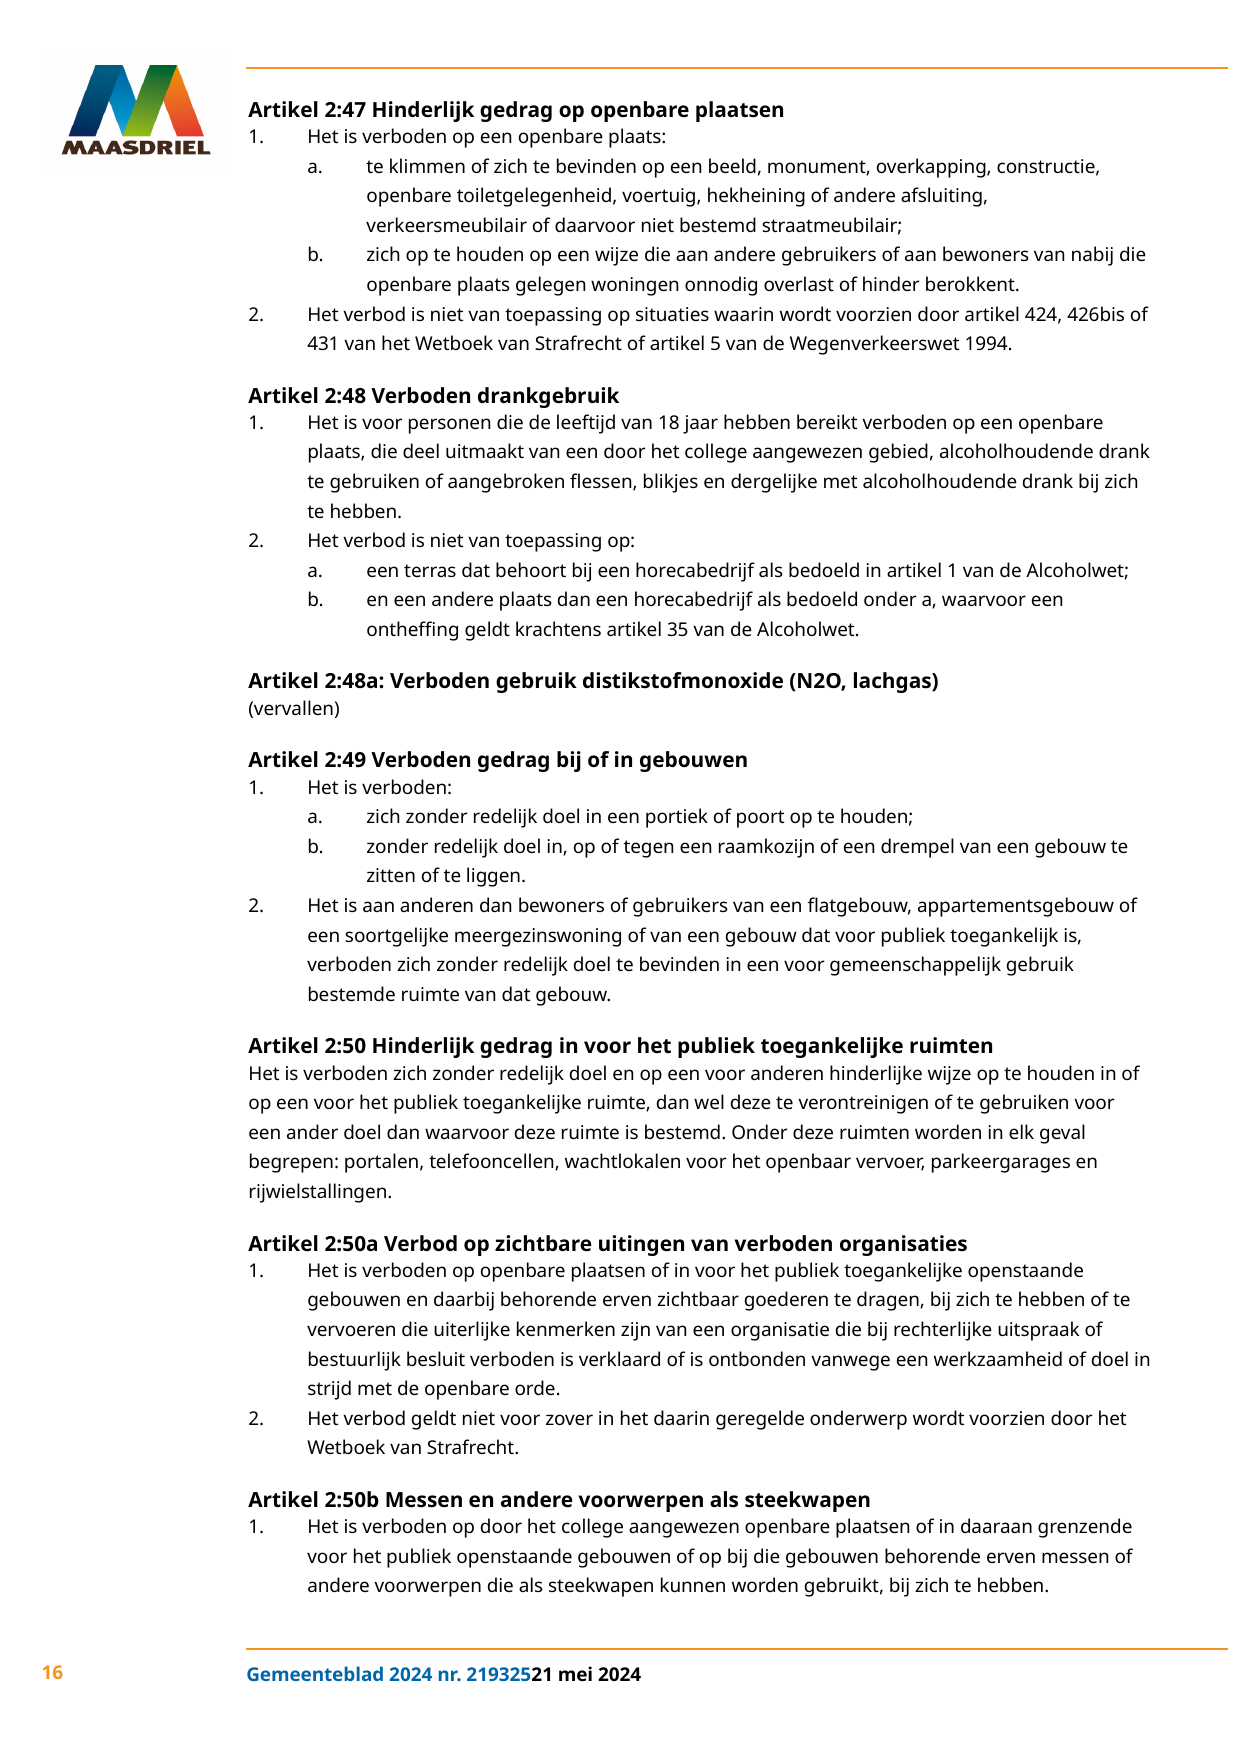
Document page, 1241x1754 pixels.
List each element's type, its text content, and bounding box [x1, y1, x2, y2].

list Het is verboden: [248, 774, 1152, 800]
list Het is aan anderen dan bewoners of gebruikers van een flatgebouw, appartementsgebouw of een soortgelijke meergezinswoning of van een gebouw dat voor publiek toegankelijk is, verboden zich zonder redelijk doel te bevinden in een voor gemeenschappelijk gebruik bestemde ruimte van dat gebouw. [248, 892, 1152, 1007]
list Het is verboden op openbare plaatsen of in voor het publiek toegankelijke openstaande gebouwen en daarbij behorende erven zichtbaar goederen te dragen, bij zich te hebben of te vervoeren die uiterlijke kenmerken zijn van een organisatie die bij rechterlijke uitspraak of bestuurlijk besluit verboden is verklaard of is ontbonden vanwege een werkzaamheid of doel in strijd met de openbare orde. [248, 1257, 1152, 1401]
list een terras dat behoort bij een horecabedrijf als bedoeld in artikel 1 van de Alcoholwet; [307, 557, 1152, 583]
text Artikel 2:49 Verboden gedrag bij of in gebouwen [248, 746, 1152, 774]
list Het is verboden op een openbare plaats: [248, 123, 1152, 149]
list Het verbod geldt niet voor zover in het daarin geregelde onderwerp wordt voorzien door het Wetboek van Strafrecht. [248, 1405, 1152, 1460]
list Het verbod is niet van toepassing op situaties waarin wordt voorzien door artikel 424, 426bis of 431 van het Wetboek van Strafrecht of artikel 5 van de Wegenverkeerswet 1994. [248, 301, 1152, 356]
text Artikel 2:50 Hinderlijk gedrag in voor het publiek toegankelijke ruimten [248, 1031, 1152, 1060]
text Artikel 2:47 Hinderlijk gedrag op openbare plaatsen [248, 95, 1152, 123]
list zich zonder redelijk doel in een portiek of poort op te houden; [307, 803, 1152, 829]
text Artikel 2:48 Verboden drankgebruik [248, 381, 1152, 409]
list Het is voor personen die de leeftijd van 18 jaar hebben bereikt verboden op een openbare plaats, die deel uitmaakt van een door het college aangewezen gebied, alcoholhoudende drank te gebruiken of aangebroken flessen, blikjes en dergelijke met alcoholhoudende drank bij zich te hebben. [248, 409, 1152, 524]
list Het is verboden op door het college aangewezen openbare plaatsen of in daaraan grenzende voor het publiek openstaande gebouwen of op bij die gebouwen behorende erven messen of andere voorwerpen die als steekwapen kunnen worden gebruikt, bij zich te hebben. [248, 1513, 1152, 1598]
list zich op te houden op een wijze die aan andere gebruikers of aan bewoners van nabij die openbare plaats gelegen woningen onnodig overlast of hinder berokkent. [307, 242, 1152, 297]
picture [41, 47, 231, 172]
text Artikel 2:48a: Verboden gebruik distikstofmonoxide (N2O, lachgas) [248, 667, 1152, 695]
list Het verbod is niet van toepassing op: [248, 527, 1152, 553]
list te klimmen of zich te bevinden op een beeld, monument, overkapping, constructie, openbare toiletgelegenheid, voertuig, hekheining of andere afsluiting, verkeersmeubilair of daarvoor niet bestemd straatmeubilair; [307, 153, 1152, 238]
text Artikel 2:50a Verbod op zichtbare uitingen van verboden organisaties [248, 1229, 1152, 1257]
list en een andere plaats dan een horecabedrijf als bedoeld onder a, waarvoor een ontheffing geldt krachtens artikel 35 van de Alcoholwet. [307, 587, 1152, 642]
text (vervallen) [248, 695, 1152, 721]
list zonder redelijk doel in, op of tegen een raamkozijn of een drempel van een gebouw te zitten of te liggen. [307, 833, 1152, 888]
text Artikel 2:50b Messen en andere voorwerpen als steekwapen [248, 1485, 1152, 1513]
text Het is verboden zich zonder redelijk doel en op een voor anderen hinderlijke wijze op te houden in of op een voor het publiek toegankelijke ruimte, dan wel deze te verontreinigen of te gebruiken voor een ander doel dan waarvoor deze ruimte is bestemd. Onder deze ruimten worden in elk geval begrepen: portalen, telefooncellen, wachtlokalen voor het openbaar vervoer, parkeergarages en rijwielstallingen. [248, 1060, 1152, 1204]
